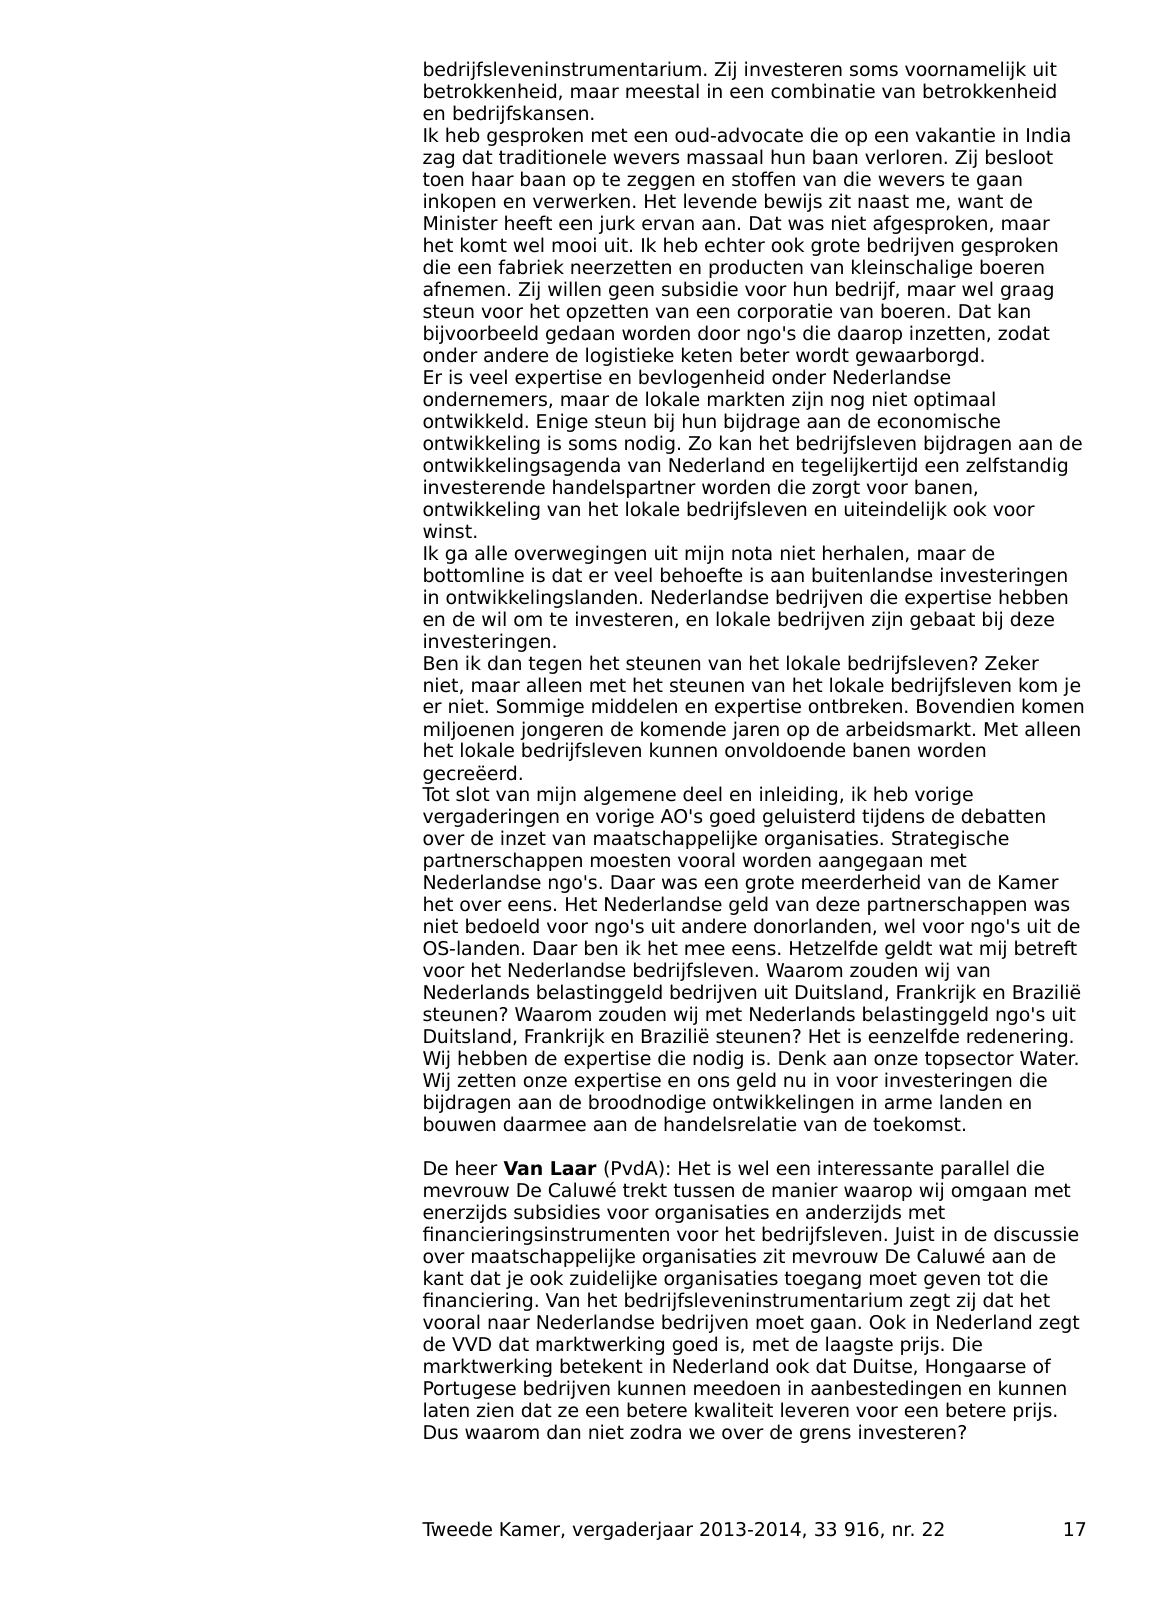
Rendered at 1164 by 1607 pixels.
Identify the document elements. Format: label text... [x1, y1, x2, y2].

text Ik heb gesproken met een oud-advocate die op een vakantie in India zag dat traditionele wevers massaal hun baan verloren. Zij besloot toen haar baan op te zeggen en stoffen van die wevers te gaan inkopen en verwerken. Het levende bewijs zit naast me, want de Minister heeft een jurk ervan aan. Dat was niet afgesproken, maar het komt wel mooi uit. Ik heb echter ook grote bedrijven gesproken die een fabriek neerzetten en producten van kleinschalige boeren afnemen. Zij willen geen subsidie voor hun bedrijf, maar wel graag steun voor het opzetten van een corporatie van boeren. Dat kan bijvoorbeeld gedaan worden door ngo's die daarop inzetten, zodat onder andere de logistieke keten beter wordt gewaarborgd. [422, 125, 1087, 367]
text Er is veel expertise en bevlogenheid onder Nederlandse ondernemers, maar de lokale markten zijn nog niet optimaal ontwikkeld. Enige steun bij hun bijdrage aan de economische ontwikkeling is soms nodig. Zo kan het bedrijfsleven bijdragen aan de ontwikkelingsagenda van Nederland en tegelijkertijd een zelfstandig investerende handelspartner worden die zorgt voor banen, ontwikkeling van het lokale bedrijfsleven en uiteindelijk ook voor winst. [422, 367, 1087, 543]
text De heer Van Laar (PvdA): Het is wel een interessante parallel die mevrouw De Caluwé trekt tussen de manier waarop wij omgaan met enerzijds subsidies voor organisaties en anderzijds met financieringsinstrumenten voor het bedrijfsleven. Juist in de discussie over maatschappelijke organisaties zit mevrouw De Caluwé aan de kant dat je ook zuidelijke organisaties toegang moet geven tot die financiering. Van het bedrijfsleveninstrumentarium zegt zij dat het vooral naar Nederlandse bedrijven moet gaan. Ook in Nederland zegt de VVD dat marktwerking goed is, met de laagste prijs. Die marktwerking betekent in Nederland ook dat Duitse, Hongaarse of Portugese bedrijven kunnen meedoen in aanbestedingen en kunnen laten zien dat ze een betere kwaliteit leveren voor een betere prijs. Dus waarom dan niet zodra we over de grens investeren? [422, 1158, 1087, 1444]
text Tot slot van mijn algemene deel en inleiding, ik heb vorige vergaderingen en vorige AO's goed geluisterd tijdens de debatten over de inzet van maatschappelijke organisaties. Strategische partnerschappen moesten vooral worden aangegaan met Nederlandse ngo's. Daar was een grote meerderheid van de Kamer het over eens. Het Nederlandse geld van deze partnerschappen was niet bedoeld voor ngo's uit andere donorlanden, wel voor ngo's uit de OS-landen. Daar ben ik het mee eens. Hetzelfde geldt wat mij betreft voor het Nederlandse bedrijfsleven. Waarom zouden wij van Nederlands belastinggeld bedrijven uit Duitsland, Frankrijk en Brazilië steunen? Waarom zouden wij met Nederlands belastinggeld ngo's uit Duitsland, Frankrijk en Brazilië steunen? Het is eenzelfde redenering. [422, 784, 1087, 1048]
text Ik ga alle overwegingen uit mijn nota niet herhalen, maar de bottomline is dat er veel behoefte is aan buitenlandse investeringen in ontwikkelingslanden. Nederlandse bedrijven die expertise hebben en de wil om te investeren, en lokale bedrijven zijn gebaat bij deze investeringen. [422, 543, 1087, 652]
text Wij hebben de expertise die nodig is. Denk aan onze topsector Water. Wij zetten onze expertise en ons geld nu in voor investeringen die bijdragen aan de broodnodige ontwikkelingen in arme landen en bouwen daarmee aan de handelsrelatie van de toekomst. [422, 1048, 1087, 1136]
text bedrijfsleveninstrumentarium. Zij investeren soms voornamelijk uit betrokkenheid, maar meestal in een combinatie van betrokkenheid en bedrijfskansen. [422, 59, 1087, 125]
text Ben ik dan tegen het steunen van het lokale bedrijfsleven? Zeker niet, maar alleen met het steunen van het lokale bedrijfsleven kom je er niet. Sommige middelen en expertise ontbreken. Bovendien komen miljoenen jongeren de komende jaren op de arbeidsmarkt. Met alleen het lokale bedrijfsleven kunnen onvoldoende banen worden gecreëerd. [422, 652, 1087, 784]
